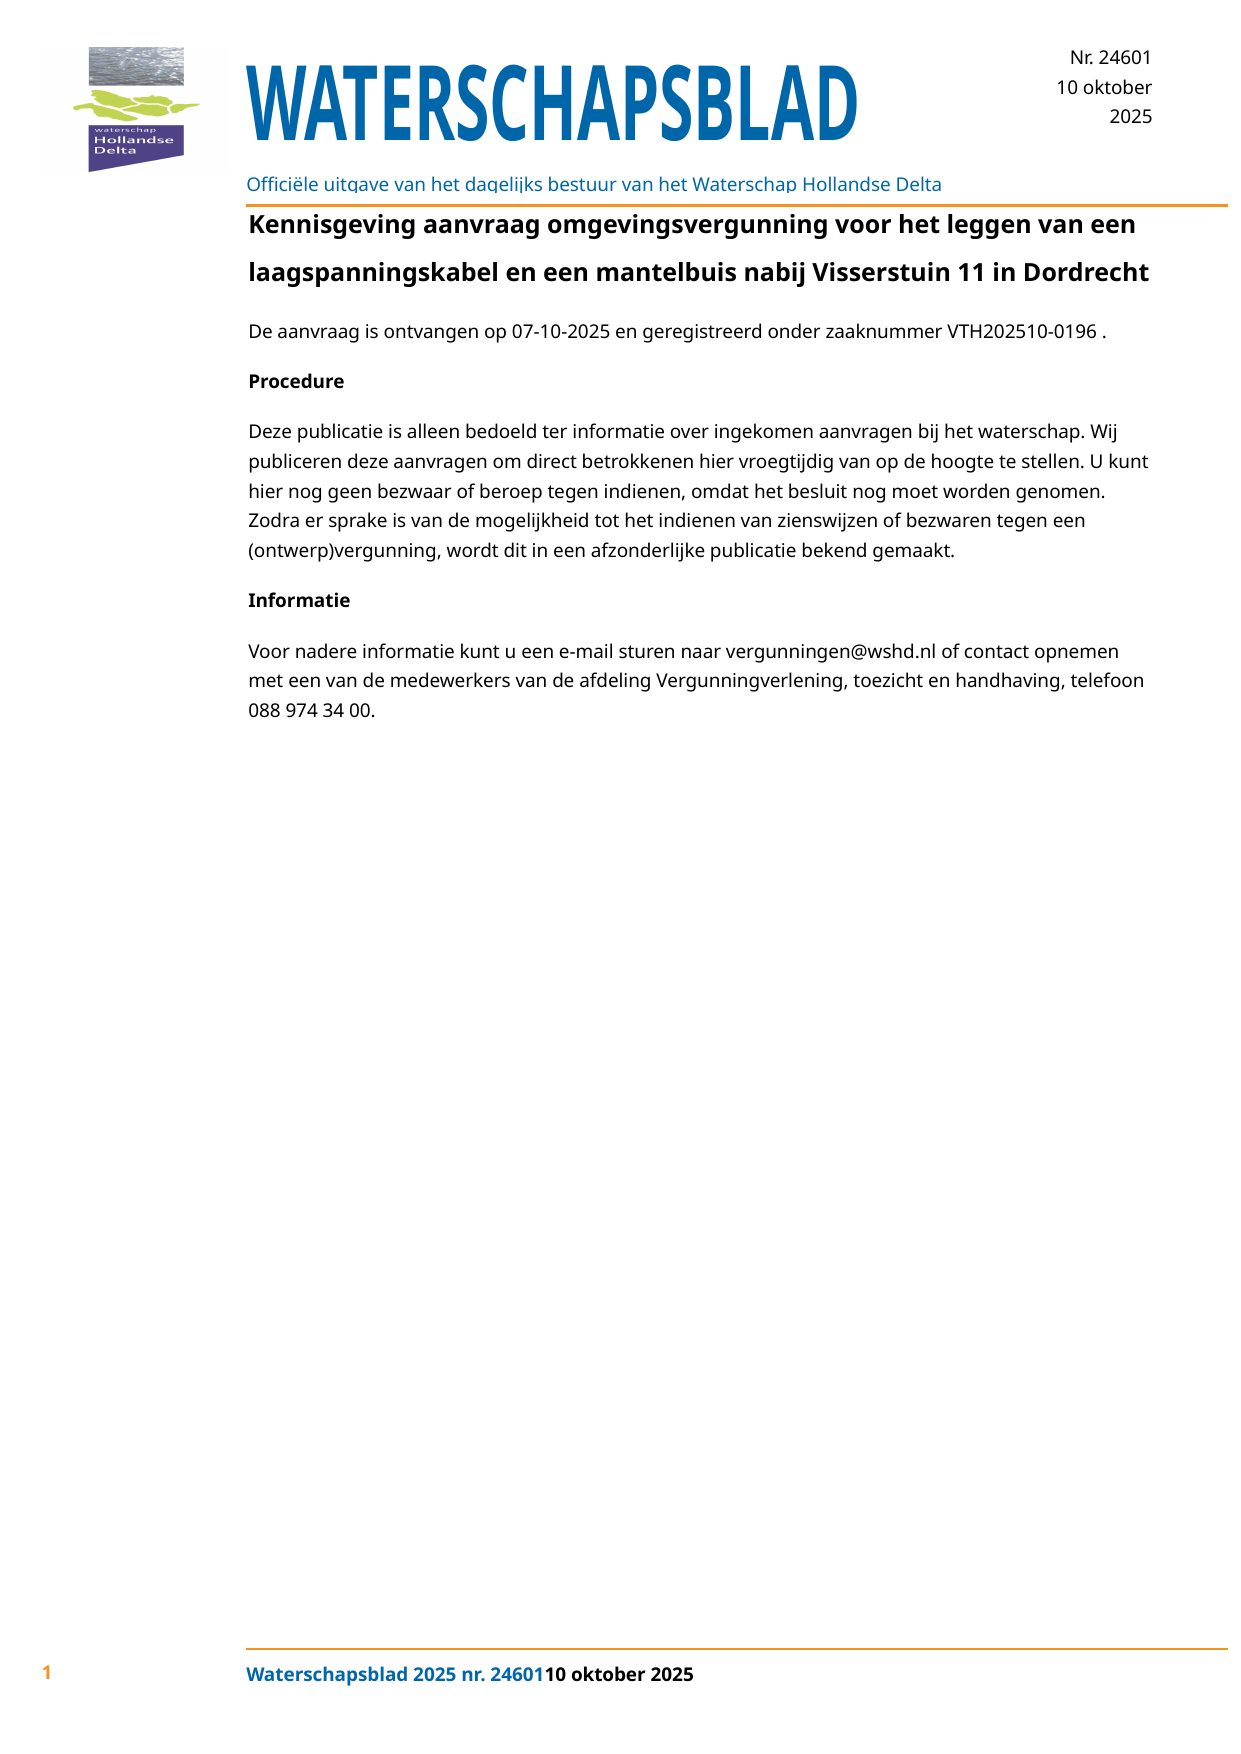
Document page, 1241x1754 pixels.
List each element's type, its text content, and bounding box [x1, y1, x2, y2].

text Procedure [248, 368, 1152, 394]
text Deze publicatie is alleen bedoeld ter informatie over ingekomen aanvragen bij het waterschap. Wij publiceren deze aanvragen om direct betrokkenen hier vroegtijdig van op de hoogte te stellen. U kunt hier nog geen bezwaar of beroep tegen indienen, omdat het besluit nog moet worden genomen. Zodra er sprake is van de mogelijkheid tot het indienen van zienswijzen of bezwaren tegen een (ontwerp)vergunning, wordt dit in een afzonderlijke publicatie bekend gemaakt. [248, 419, 1152, 563]
text De aanvraag is ontvangen op 07-10-2025 en geregistreerd onder zaaknummer VTH202510-0196 . [248, 318, 1152, 344]
text Informatie [248, 587, 1152, 613]
text Voor nadere informatie kunt u een e-mail sturen naar vergunningen@wshd.nl of contact opnemen met een van de medewerkers van de afdeling Vergunningverlening, toezicht en handhaving, telefoon 088 974 34 00. [248, 638, 1152, 723]
text Kennisgeving aanvraag omgevingsvergunning voor het leggen van een laagspanningskabel en een mantelbuis nabij Visserstuin 11 in Dordrecht [248, 207, 1152, 288]
picture [41, 47, 231, 172]
